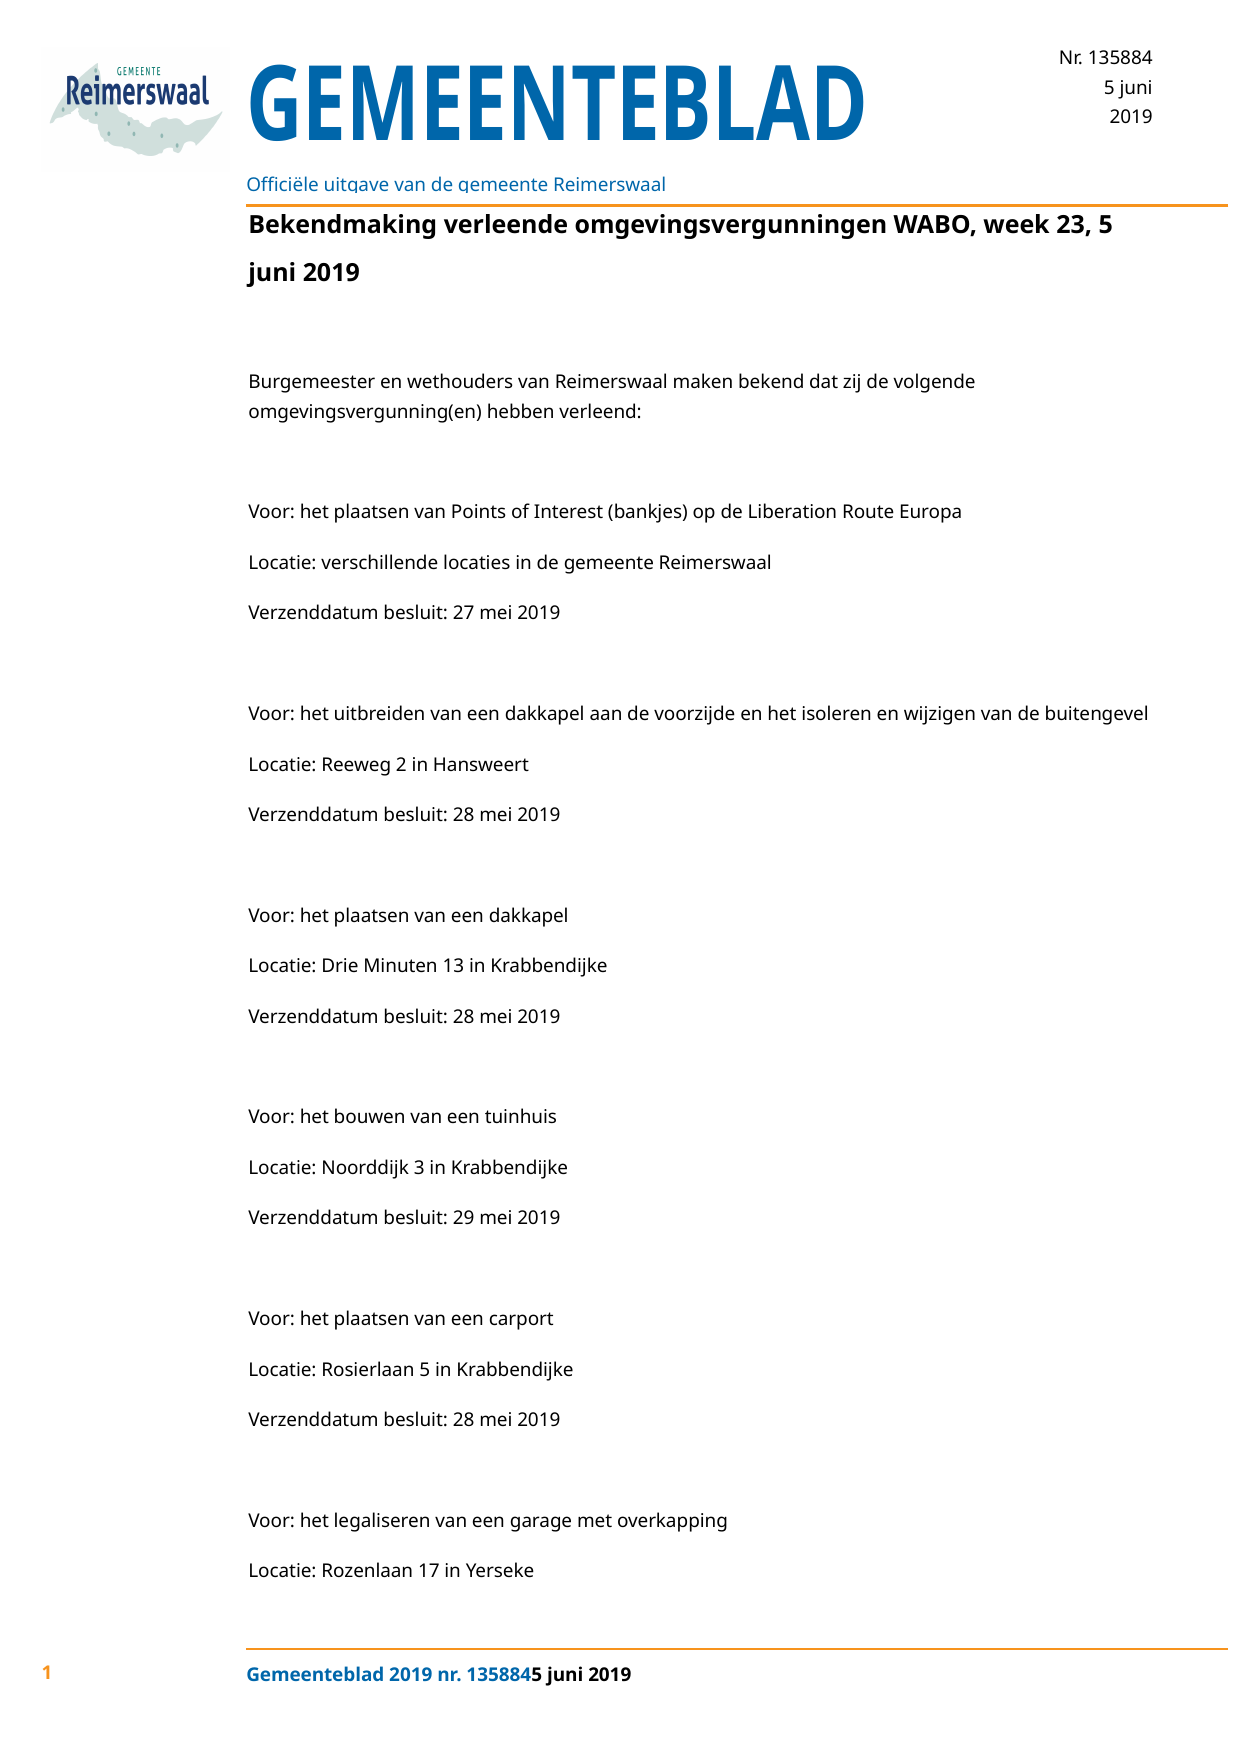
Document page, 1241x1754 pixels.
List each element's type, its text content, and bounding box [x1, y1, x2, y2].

text Locatie: Drie Minuten 13 in Krabbendijke [248, 952, 1152, 978]
text Locatie: Noorddijk 3 in Krabbendijke [248, 1154, 1152, 1180]
text Verzenddatum besluit: 28 mei 2019 [248, 1003, 1152, 1029]
text Verzenddatum besluit: 27 mei 2019 [248, 599, 1152, 625]
picture [41, 47, 231, 172]
text Burgemeester en wethouders van Reimerswaal maken bekend dat zij de volgende omgevingsvergunning(en) hebben verleend: [248, 368, 1152, 424]
text Voor: het uitbreiden van een dakkapel aan de voorzijde en het isoleren en wijzigen van de buitengevel [248, 700, 1152, 726]
text Voor: het plaatsen van een dakkapel [248, 902, 1152, 928]
text Voor: het legaliseren van een garage met overkapping [248, 1507, 1152, 1533]
text Locatie: Rozenlaan 17 in Yerseke [248, 1557, 1152, 1583]
text Verzenddatum besluit: 28 mei 2019 [248, 1406, 1152, 1432]
text Locatie: Reeweg 2 in Hansweert [248, 751, 1152, 777]
text Voor: het plaatsen van een carport [248, 1305, 1152, 1331]
text Voor: het plaatsen van Points of Interest (bankjes) op de Liberation Route Europa [248, 499, 1152, 524]
text Locatie: verschillende locaties in de gemeente Reimerswaal [248, 549, 1152, 575]
text Verzenddatum besluit: 28 mei 2019 [248, 801, 1152, 827]
text Verzenddatum besluit: 29 mei 2019 [248, 1204, 1152, 1230]
text Bekendmaking verleende omgevingsvergunningen WABO, week 23, 5 juni 2019 [248, 207, 1152, 288]
text Locatie: Rosierlaan 5 in Krabbendijke [248, 1356, 1152, 1382]
text Voor: het bouwen van een tuinhuis [248, 1104, 1152, 1129]
